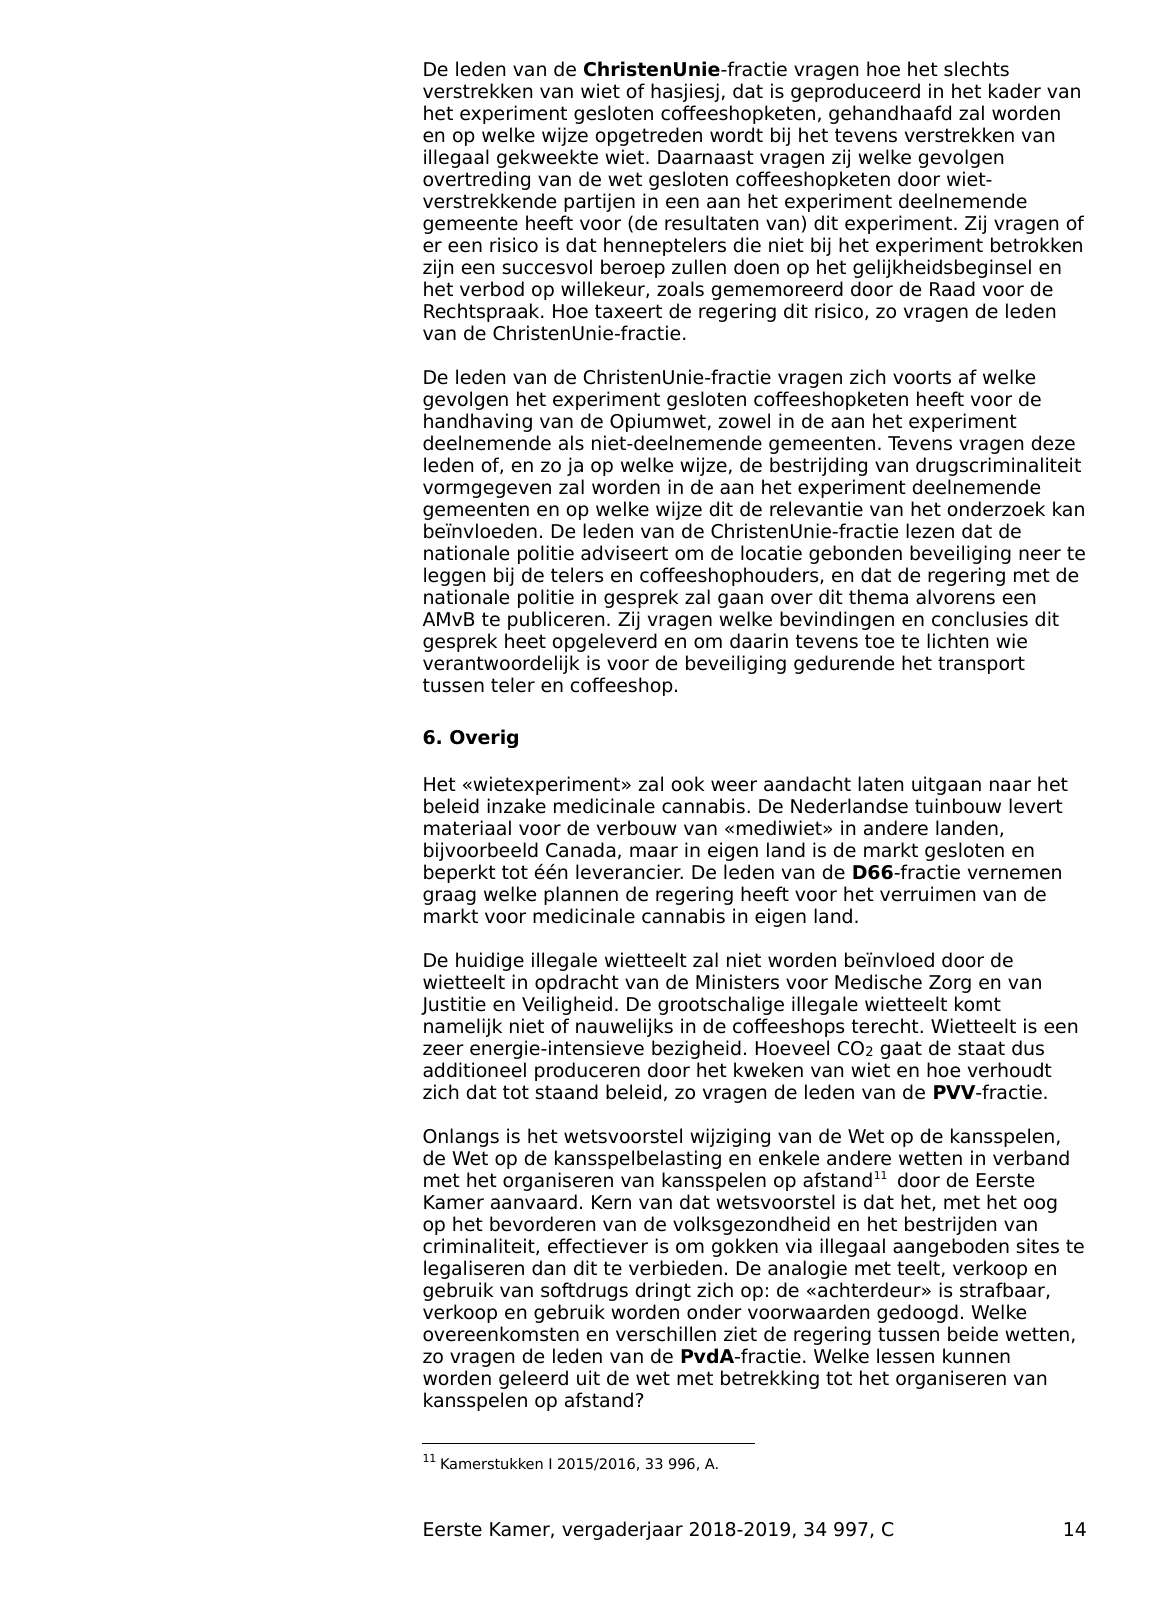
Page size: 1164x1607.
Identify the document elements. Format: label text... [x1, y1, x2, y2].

text Het «wietexperiment» zal ook weer aandacht laten uitgaan naar het beleid inzake medicinale cannabis. De Nederlandse tuinbouw levert materiaal voor de verbouw van «mediwiet» in andere landen, bijvoorbeeld Canada, maar in eigen land is de markt gesloten en beperkt tot één leverancier. De leden van de D66-fractie vernemen graag welke plannen de regering heeft voor het verruimen van de markt voor medicinale cannabis in eigen land. [422, 774, 1087, 927]
subtitle 6. Overig [422, 727, 1087, 749]
text Kamerstukken I 2015/2016, 33 996, A. [422, 1452, 1087, 1474]
text Onlangs is het wetsvoorstel wijziging van de Wet op de kansspelen, de Wet op de kansspelbelasting en enkele andere wetten in verband met het organiseren van kansspelen op afstand door de Eerste Kamer aanvaard. Kern van dat wetsvoorstel is dat het, met het oog op het bevorderen van de volksgezondheid en het bestrijden van criminaliteit, effectiever is om gokken via illegaal aangeboden sites te legaliseren dan dit te verbieden. De analogie met teelt, verkoop en gebruik van softdrugs dringt zich op: de «achterdeur» is strafbaar, verkoop en gebruik worden onder voorwaarden gedoogd. Welke overeenkomsten en verschillen ziet de regering tussen beide wetten, zo vragen de leden van de PvdA-fractie. Welke lessen kunnen worden geleerd uit de wet met betrekking tot het organiseren van kansspelen op afstand? [422, 1126, 1087, 1411]
text De huidige illegale wietteelt zal niet worden beïnvloed door de wietteelt in opdracht van de Ministers voor Medische Zorg en van Justitie en Veiligheid. De grootschalige illegale wietteelt komt namelijk niet of nauwelijks in de coffeeshops terecht. Wietteelt is een zeer energie-intensieve bezigheid. Hoeveel CO2 gaat de staat dus additioneel produceren door het kweken van wiet en hoe verhoudt zich dat tot staand beleid, zo vragen de leden van de PVV-fractie. [422, 950, 1087, 1103]
text De leden van de ChristenUnie-fractie vragen hoe het slechts verstrekken van wiet of hasjiesj, dat is geproduceerd in het kader van het experiment gesloten coffeeshopketen, gehandhaafd zal worden en op welke wijze opgetreden wordt bij het tevens verstrekken van illegaal gekweekte wiet. Daarnaast vragen zij welke gevolgen overtreding van de wet gesloten coffeeshopketen door wiet-verstrekkende partijen in een aan het experiment deelnemende gemeente heeft voor (de resultaten van) dit experiment. Zij vragen of er een risico is dat henneptelers die niet bij het experiment betrokken zijn een succesvol beroep zullen doen op het gelijkheidsbeginsel en het verbod op willekeur, zoals gememoreerd door de Raad voor de Rechtspraak. Hoe taxeert de regering dit risico, zo vragen de leden van de ChristenUnie-fractie. [422, 59, 1087, 345]
text De leden van de ChristenUnie-fractie vragen zich voorts af welke gevolgen het experiment gesloten coffeeshopketen heeft voor de handhaving van de Opiumwet, zowel in de aan het experiment deelnemende als niet-deelnemende gemeenten. Tevens vragen deze leden of, en zo ja op welke wijze, de bestrijding van drugscriminaliteit vormgegeven zal worden in de aan het experiment deelnemende gemeenten en op welke wijze dit de relevantie van het onderzoek kan beïnvloeden. De leden van de ChristenUnie-fractie lezen dat de nationale politie adviseert om de locatie gebonden beveiliging neer te leggen bij de telers en coffeeshophouders, en dat de regering met de nationale politie in gesprek zal gaan over dit thema alvorens een AMvB te publiceren. Zij vragen welke bevindingen en conclusies dit gesprek heet opgeleverd en om daarin tevens toe te lichten wie verantwoordelijk is voor de beveiliging gedurende het transport tussen teler en coffeeshop. [422, 367, 1087, 697]
